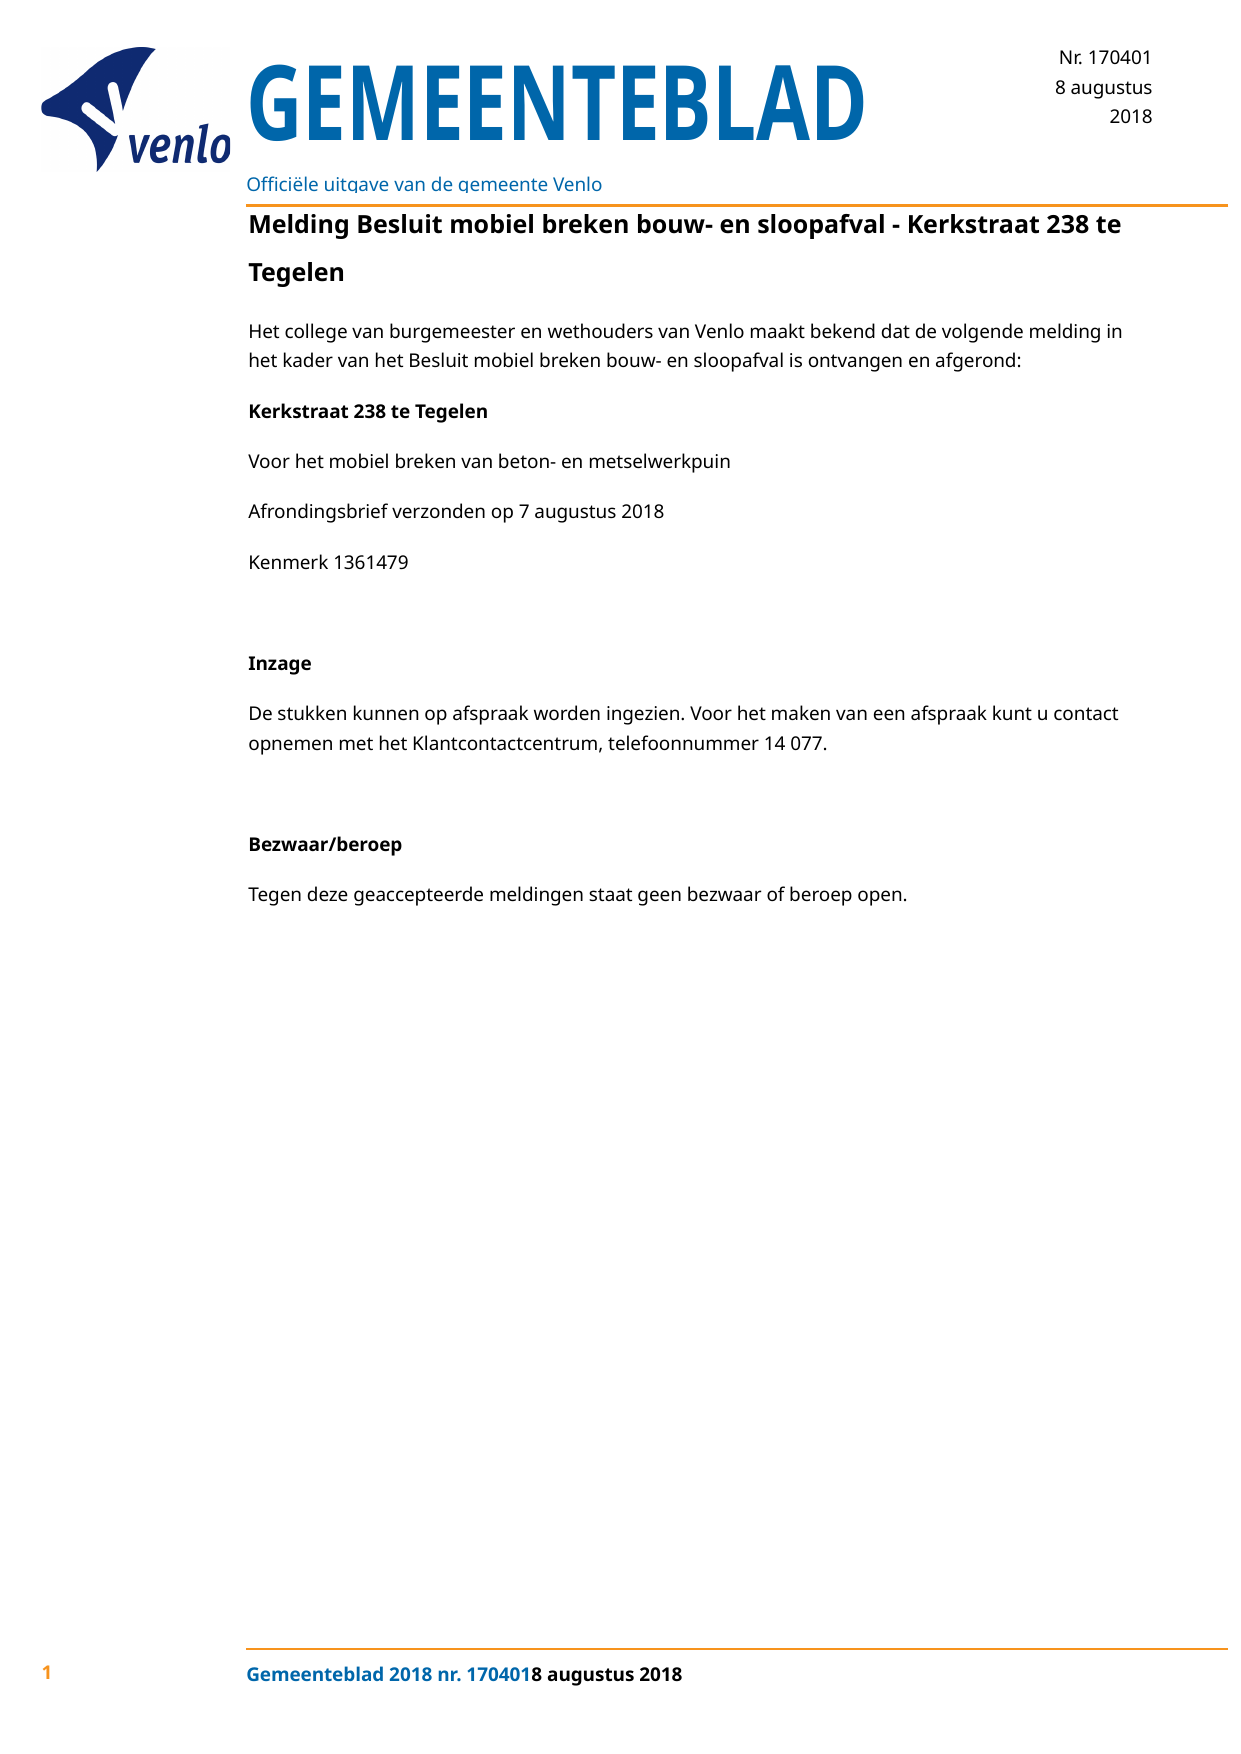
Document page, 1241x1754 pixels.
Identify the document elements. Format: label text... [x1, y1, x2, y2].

text Kerkstraat 238 te Tegelen [248, 398, 1152, 424]
text Bezwaar/beroep [248, 831, 1152, 857]
text Tegen deze geaccepteerde meldingen staat geen bezwaar of beroep open. [248, 881, 1152, 907]
text Melding Besluit mobiel breken bouw- en sloopafval - Kerkstraat 238 te Tegelen [248, 207, 1152, 288]
text De stukken kunnen op afspraak worden ingezien. Voor het maken van een afspraak kunt u contact opnemen met het Klantcontactcentrum, telefoonnummer 14 077. [248, 700, 1152, 756]
text Inzage [248, 650, 1152, 676]
text Kenmerk 1361479 [248, 549, 1152, 575]
text Afrondingsbrief verzonden op 7 augustus 2018 [248, 499, 1152, 524]
picture [41, 47, 231, 172]
text Het college van burgemeester en wethouders van Venlo maakt bekend dat de volgende melding in het kader van het Besluit mobiel breken bouw- en sloopafval is ontvangen en afgerond: [248, 318, 1152, 373]
text Voor het mobiel breken van beton- en metselwerkpuin [248, 448, 1152, 474]
